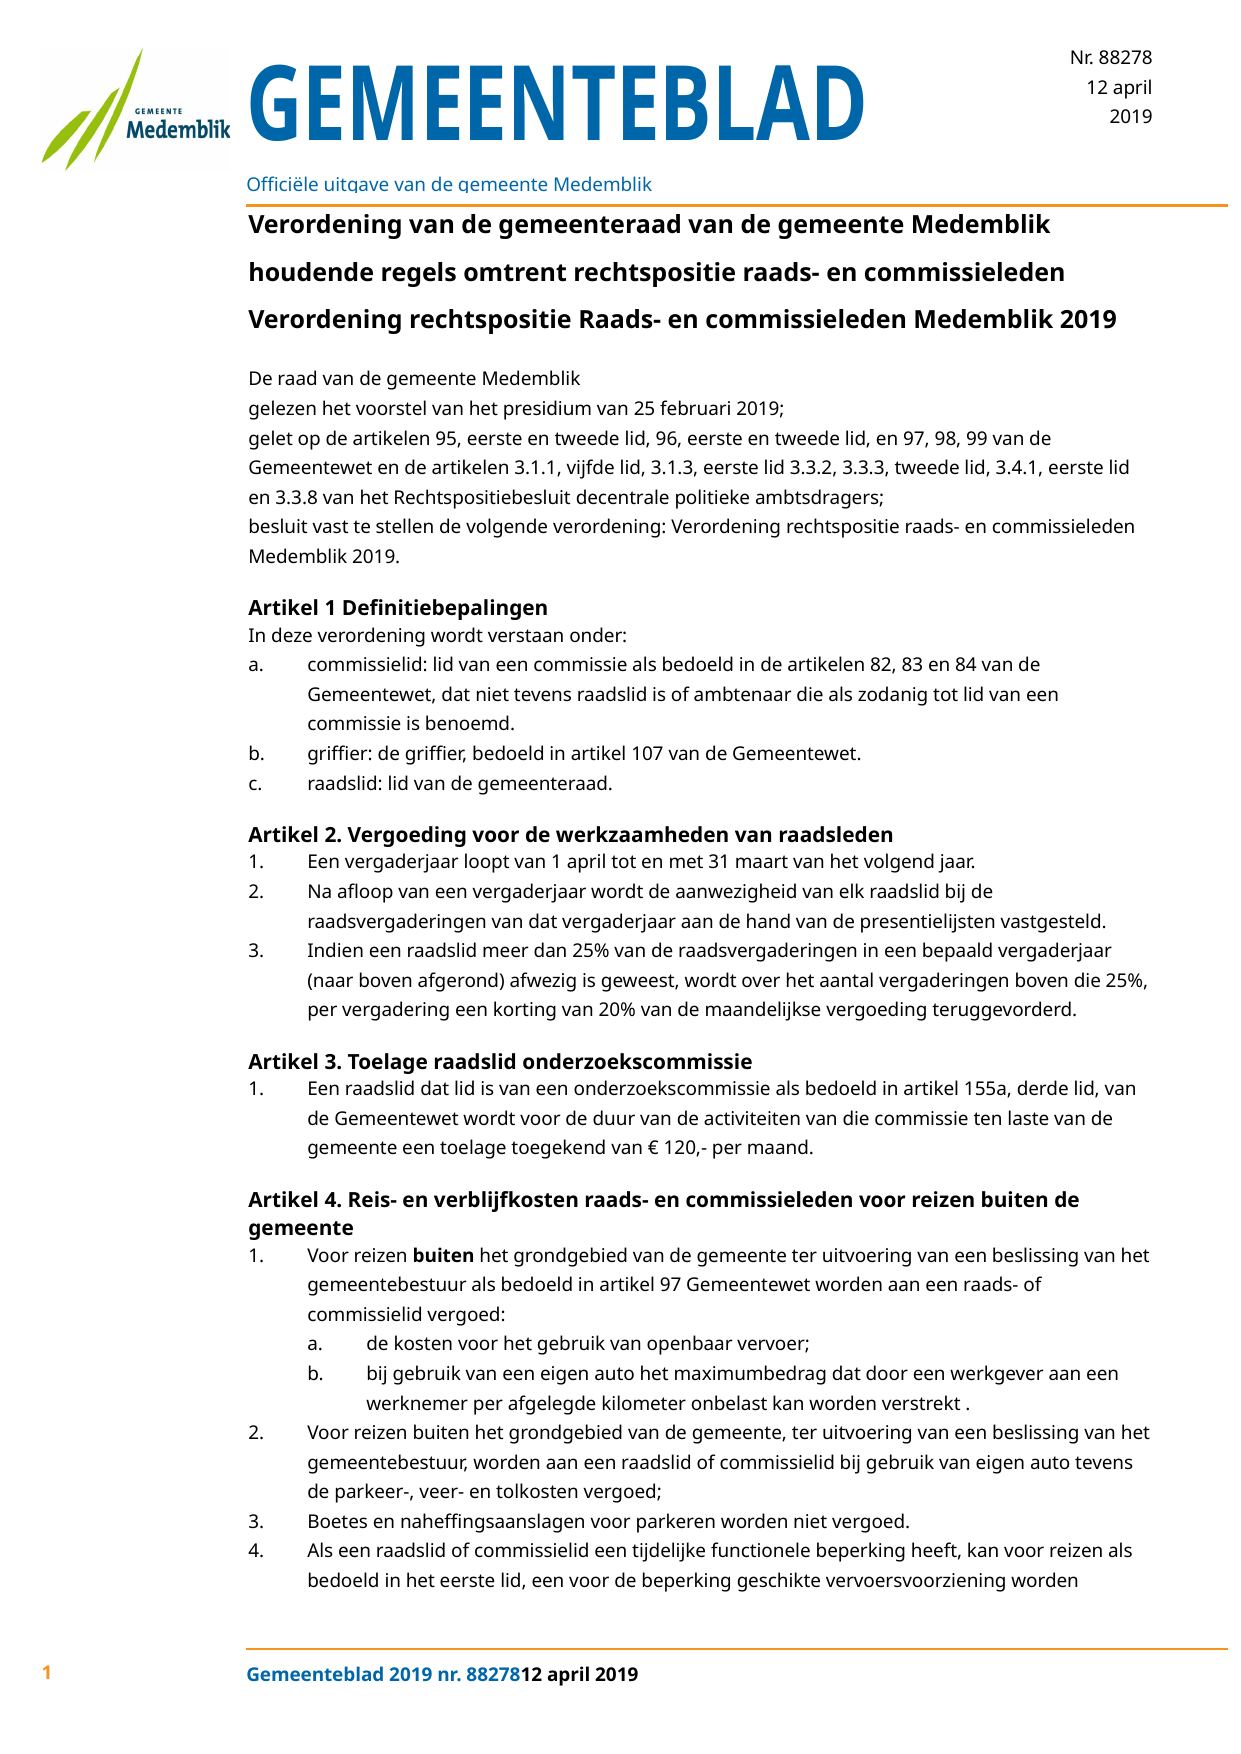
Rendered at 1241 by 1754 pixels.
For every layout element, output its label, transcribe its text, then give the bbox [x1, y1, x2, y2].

list Indien een raadslid meer dan 25% van de raadsvergaderingen in een bepaald vergaderjaar (naar boven afgerond) afwezig is geweest, wordt over het aantal vergaderingen boven die 25%, per vergadering een korting van 20% van de maandelijkse vergoeding teruggevorderd. [248, 937, 1152, 1022]
text Artikel 1 Definitiebepalingen [248, 593, 1152, 622]
list Voor reizen buiten het grondgebied van de gemeente ter uitvoering van een beslissing van het gemeentebestuur als bedoeld in artikel 97 Gemeentewet worden aan een raads- of commissielid vergoed: [248, 1242, 1152, 1327]
text Artikel 4. Reis- en verblijfkosten raads- en commissieleden voor reizen buiten de gemeente [248, 1185, 1152, 1242]
list Een vergaderjaar loopt van 1 april tot en met 31 maart van het volgend jaar. [248, 849, 1152, 874]
list bij gebruik van een eigen auto het maximumbedrag dat door een werkgever aan een werknemer per afgelegde kilometer onbelast kan worden verstrekt . [307, 1360, 1152, 1416]
text Verordening van de gemeenteraad van de gemeente Medemblik houdende regels omtrent rechtspositie raads- en commissieleden Verordening rechtspositie Raads- en commissieleden Medemblik 2019 [248, 207, 1152, 336]
list Als een raadslid of commissielid een tijdelijke functionele beperking heeft, kan voor reizen als bedoeld in het eerste lid, een voor de beperking geschikte vervoersvoorziening worden [248, 1538, 1152, 1593]
list griffier: de griffier, bedoeld in artikel 107 van de Gemeentewet. [248, 740, 1152, 766]
text besluit vast te stellen de volgende verordening: Verordening rechtspositie raads- en commissieleden Medemblik 2019. [248, 513, 1152, 569]
text De raad van de gemeente Medemblik [248, 366, 1152, 391]
text Artikel 2. Vergoeding voor de werkzaamheden van raadsleden [248, 820, 1152, 849]
list Boetes en naheffingsaanslagen voor parkeren worden niet vergoed. [248, 1508, 1152, 1534]
list de kosten voor het gebruik van openbaar vervoer; [307, 1331, 1152, 1356]
list commissielid: lid van een commissie als bedoeld in de artikelen 82, 83 en 84 van de Gemeentewet, dat niet tevens raadslid is of ambtenaar die als zodanig tot lid van een commissie is benoemd. [248, 651, 1152, 736]
text In deze verordening wordt verstaan onder: [248, 622, 1152, 648]
picture [41, 47, 231, 172]
list Voor reizen buiten het grondgebied van de gemeente, ter uitvoering van een beslissing van het gemeentebestuur, worden aan een raadslid of commissielid bij gebruik van eigen auto tevens de parkeer-, veer- en tolkosten vergoed; [248, 1419, 1152, 1504]
text gelet op de artikelen 95, eerste en tweede lid, 96, eerste en tweede lid, en 97, 98, 99 van de Gemeentewet en de artikelen 3.1.1, vijfde lid, 3.1.3, eerste lid 3.3.2, 3.3.3, tweede lid, 3.4.1, eerste lid en 3.3.8 van het Rechtspositiebesluit decentrale politieke ambtsdragers; [248, 425, 1152, 509]
list Na afloop van een vergaderjaar wordt de aanwezigheid van elk raadslid bij de raadsvergaderingen van dat vergaderjaar aan de hand van de presentielijsten vastgesteld. [248, 878, 1152, 933]
list raadslid: lid van de gemeenteraad. [248, 770, 1152, 796]
text Artikel 3. Toelage raadslid onderzoekscommissie [248, 1047, 1152, 1075]
text gelezen het voorstel van het presidium van 25 februari 2019; [248, 395, 1152, 421]
list Een raadslid dat lid is van een onderzoekscommissie als bedoeld in artikel 155a, derde lid, van de Gemeentewet wordt voor de duur van de activiteiten van die commissie ten laste van de gemeente een toelage toegekend van € 120,- per maand. [248, 1075, 1152, 1160]
